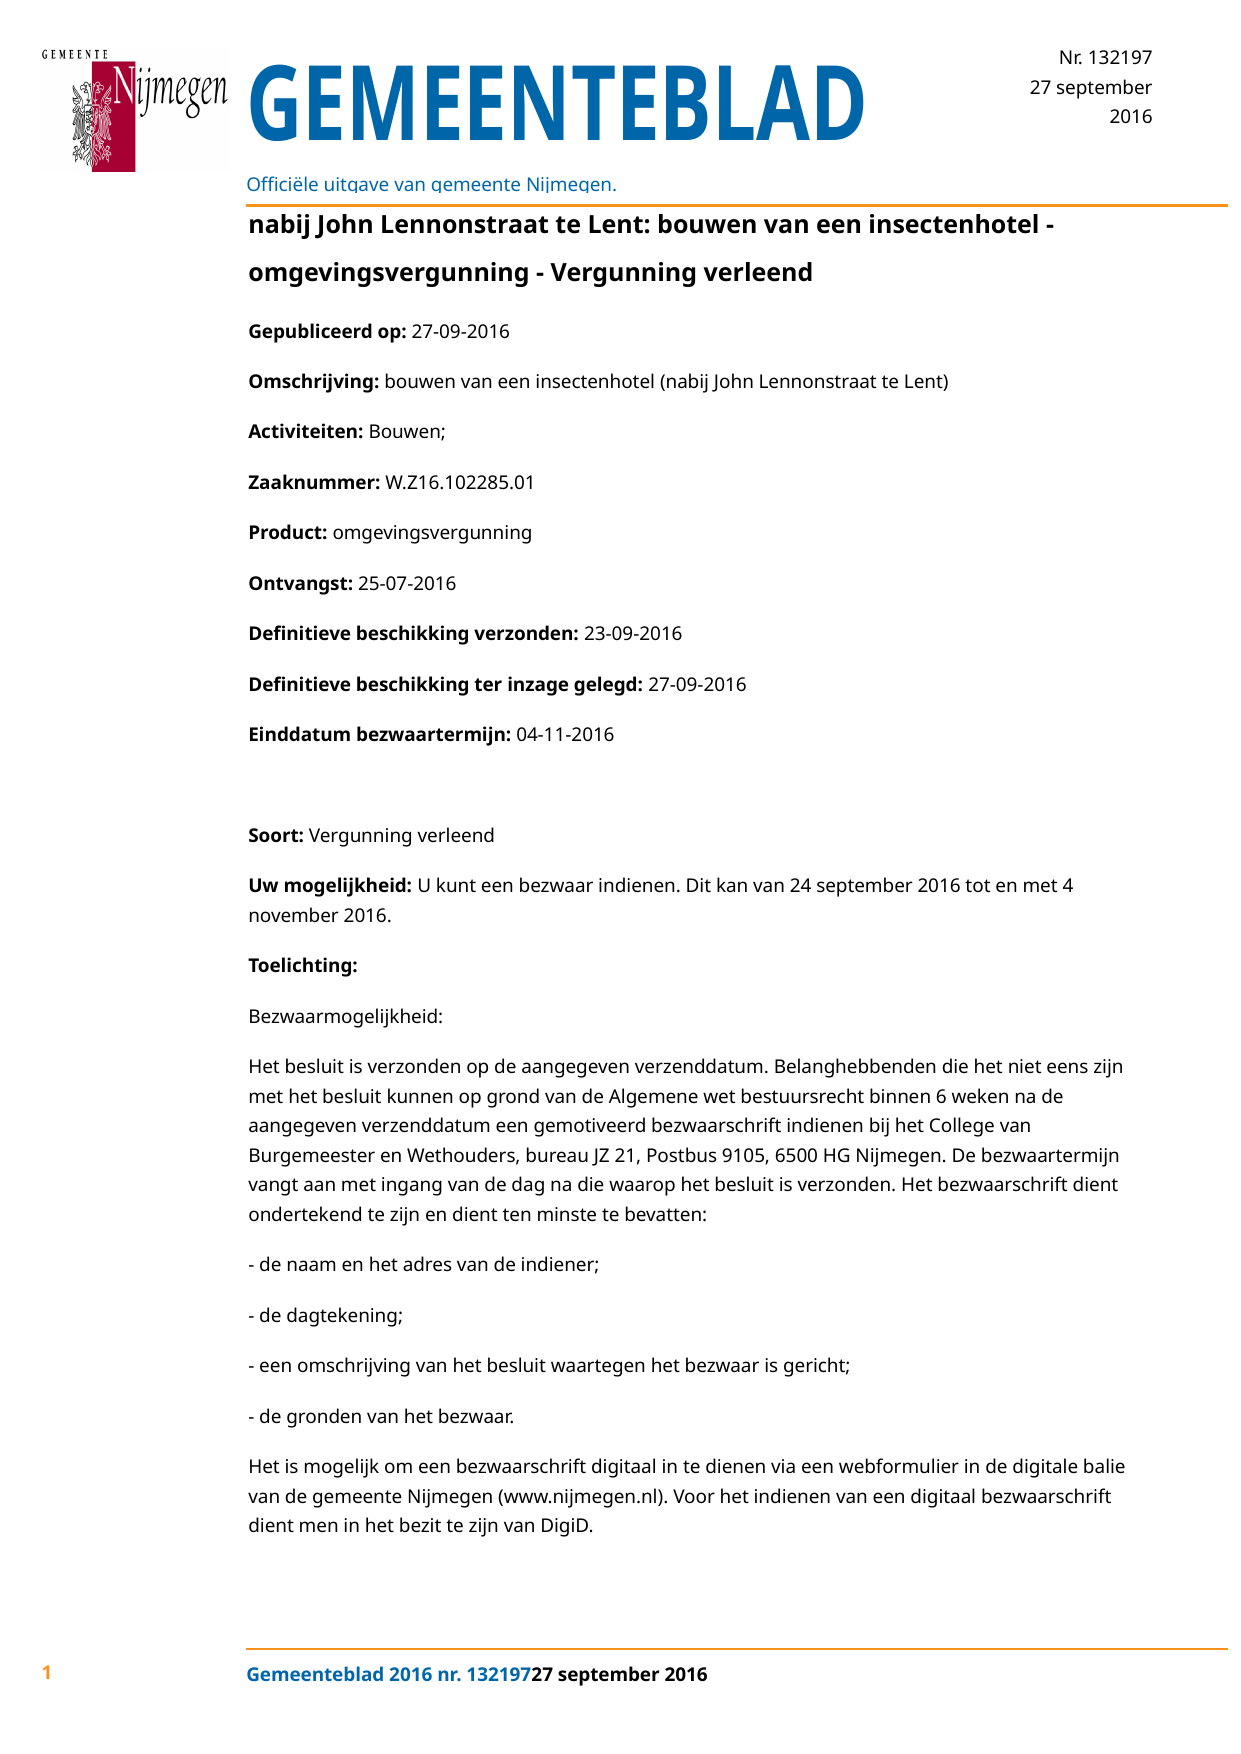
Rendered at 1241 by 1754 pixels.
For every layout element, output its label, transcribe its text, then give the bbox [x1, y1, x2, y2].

text Definitieve beschikking ter inzage gelegd: 27-09-2016 [248, 671, 1152, 697]
text Activiteiten: Bouwen; [248, 419, 1152, 444]
text nabij John Lennonstraat te Lent: bouwen van een insectenhotel - omgevingsvergunning - Vergunning verleend [248, 207, 1152, 288]
text Einddatum bezwaartermijn: 04-11-2016 [248, 721, 1152, 747]
text Het besluit is verzonden op de aangegeven verzenddatum. Belanghebbenden die het niet eens zijn met het besluit kunnen op grond van de Algemene wet bestuursrecht binnen 6 weken na de aangegeven verzenddatum een gemotiveerd bezwaarschrift indienen bij het College van Burgemeester en Wethouders, bureau JZ 21, Postbus 9105, 6500 HG Nijmegen. De bezwaartermijn vangt aan met ingang van de dag na die waarop het besluit is verzonden. Het bezwaarschrift dient ondertekend te zijn en dient ten minste te bevatten: [248, 1053, 1152, 1227]
picture [41, 47, 231, 172]
text Soort: Vergunning verleend [248, 822, 1152, 848]
text Uw mogelijkheid: U kunt een bezwaar indienen. Dit kan van 24 september 2016 tot en met 4 november 2016. [248, 872, 1152, 928]
text Toelichting: [248, 952, 1152, 978]
text Definitieve beschikking verzonden: 23-09-2016 [248, 620, 1152, 646]
text Gepubliceerd op: 27-09-2016 [248, 318, 1152, 344]
text Product: omgevingsvergunning [248, 519, 1152, 545]
text Omschrijving: bouwen van een insectenhotel (nabij John Lennonstraat te Lent) [248, 368, 1152, 394]
text Zaaknummer: W.Z16.102285.01 [248, 469, 1152, 495]
text - de dagtekening; [248, 1302, 1152, 1328]
text - de naam en het adres van de indiener; [248, 1252, 1152, 1277]
text - een omschrijving van het besluit waartegen het bezwaar is gericht; [248, 1352, 1152, 1378]
text Ontvangst: 25-07-2016 [248, 570, 1152, 596]
text Het is mogelijk om een bezwaarschrift digitaal in te dienen via een webformulier in de digitale balie van de gemeente Nijmegen (www.nijmegen.nl). Voor het indienen van een digitaal bezwaarschrift dient men in het bezit te zijn van DigiD. [248, 1453, 1152, 1538]
text Bezwaarmogelijkheid: [248, 1003, 1152, 1029]
text - de gronden van het bezwaar. [248, 1403, 1152, 1429]
